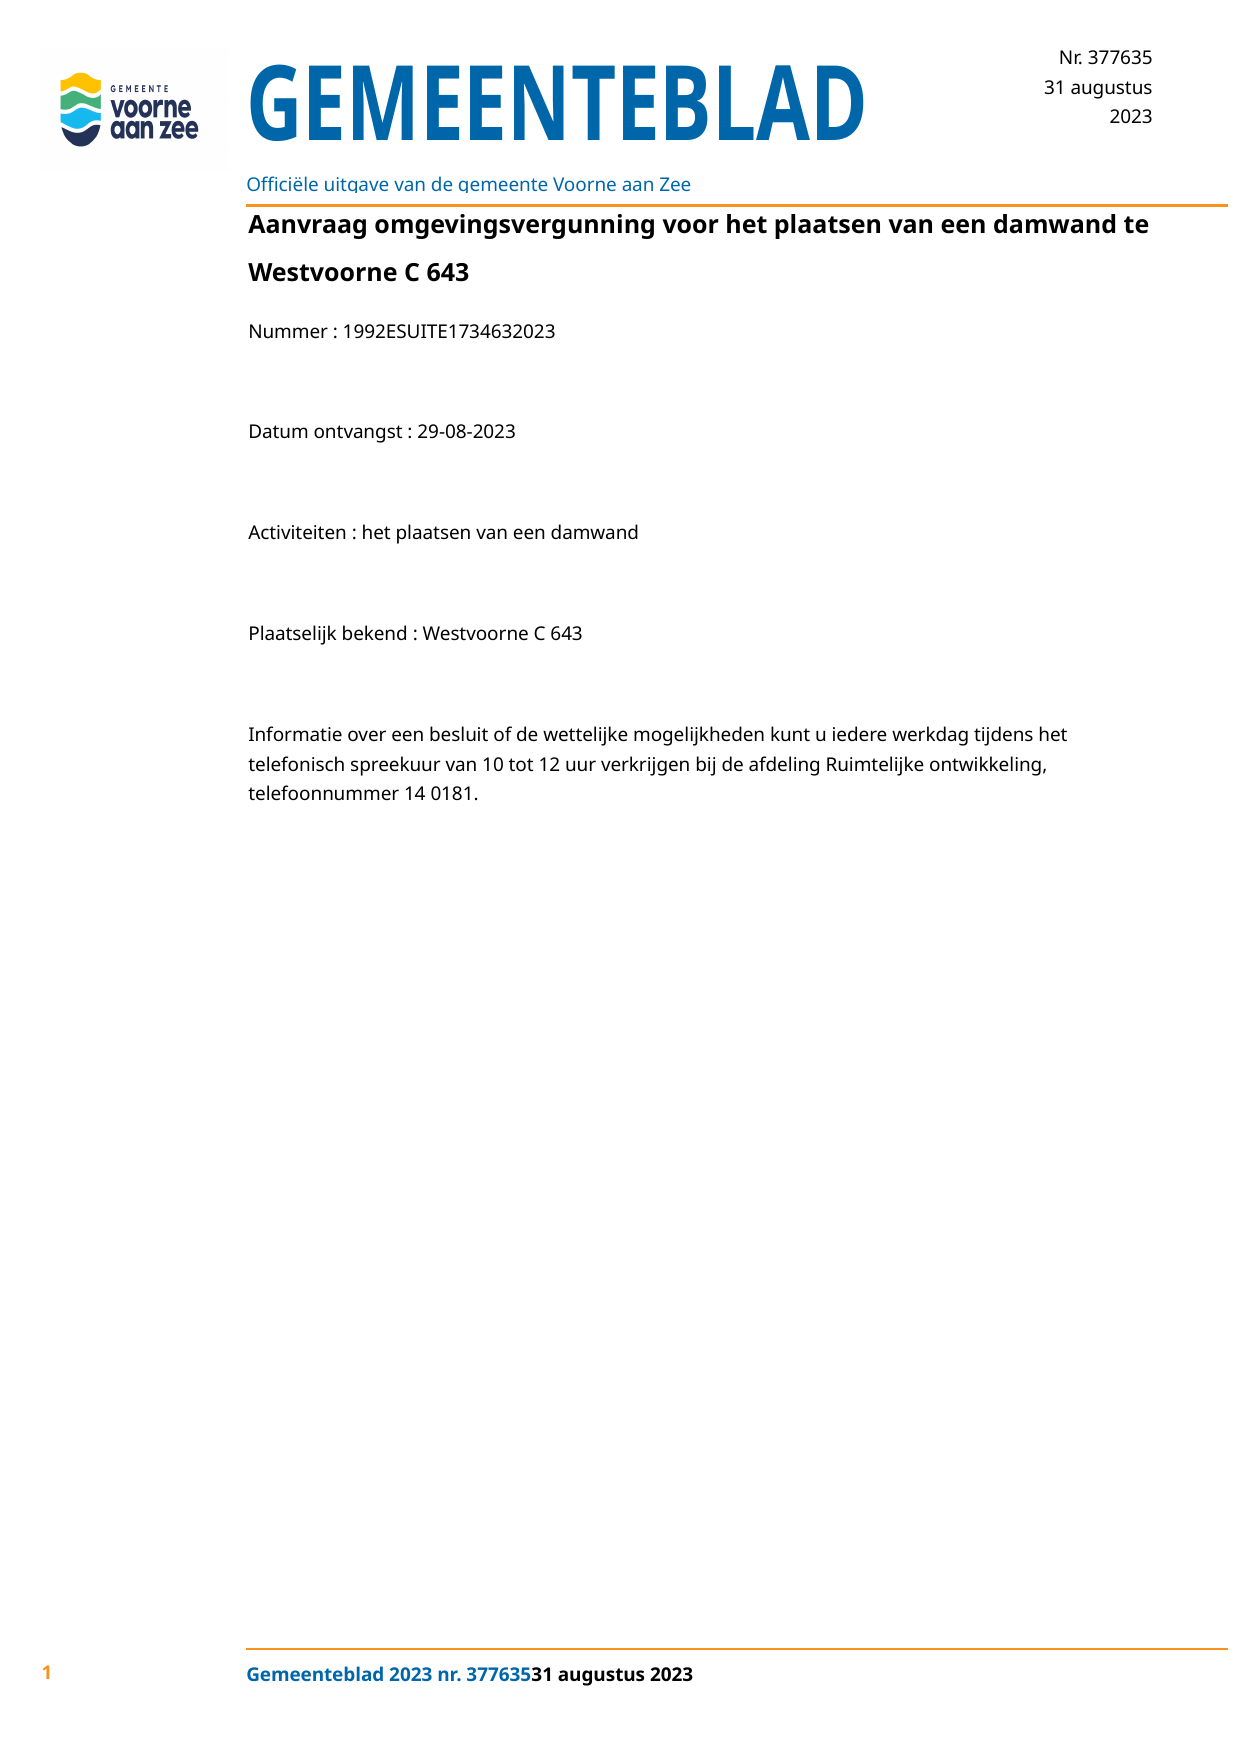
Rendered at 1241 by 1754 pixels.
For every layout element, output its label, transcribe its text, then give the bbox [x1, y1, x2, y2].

text Aanvraag omgevingsvergunning voor het plaatsen van een damwand te Westvoorne C 643 [248, 207, 1152, 288]
text Activiteiten : het plaatsen van een damwand [248, 519, 1152, 545]
picture [41, 47, 231, 172]
text Informatie over een besluit of de wettelijke mogelijkheden kunt u iedere werkdag tijdens het telefonisch spreekuur van 10 tot 12 uur verkrijgen bij de afdeling Ruimtelijke ontwikkeling, telefoonnummer 14 0181. [248, 721, 1152, 806]
text Nummer : 1992ESUITE1734632023 [248, 318, 1152, 344]
text Plaatselijk bekend : Westvoorne C 643 [248, 620, 1152, 646]
text Datum ontvangst : 29-08-2023 [248, 419, 1152, 444]
